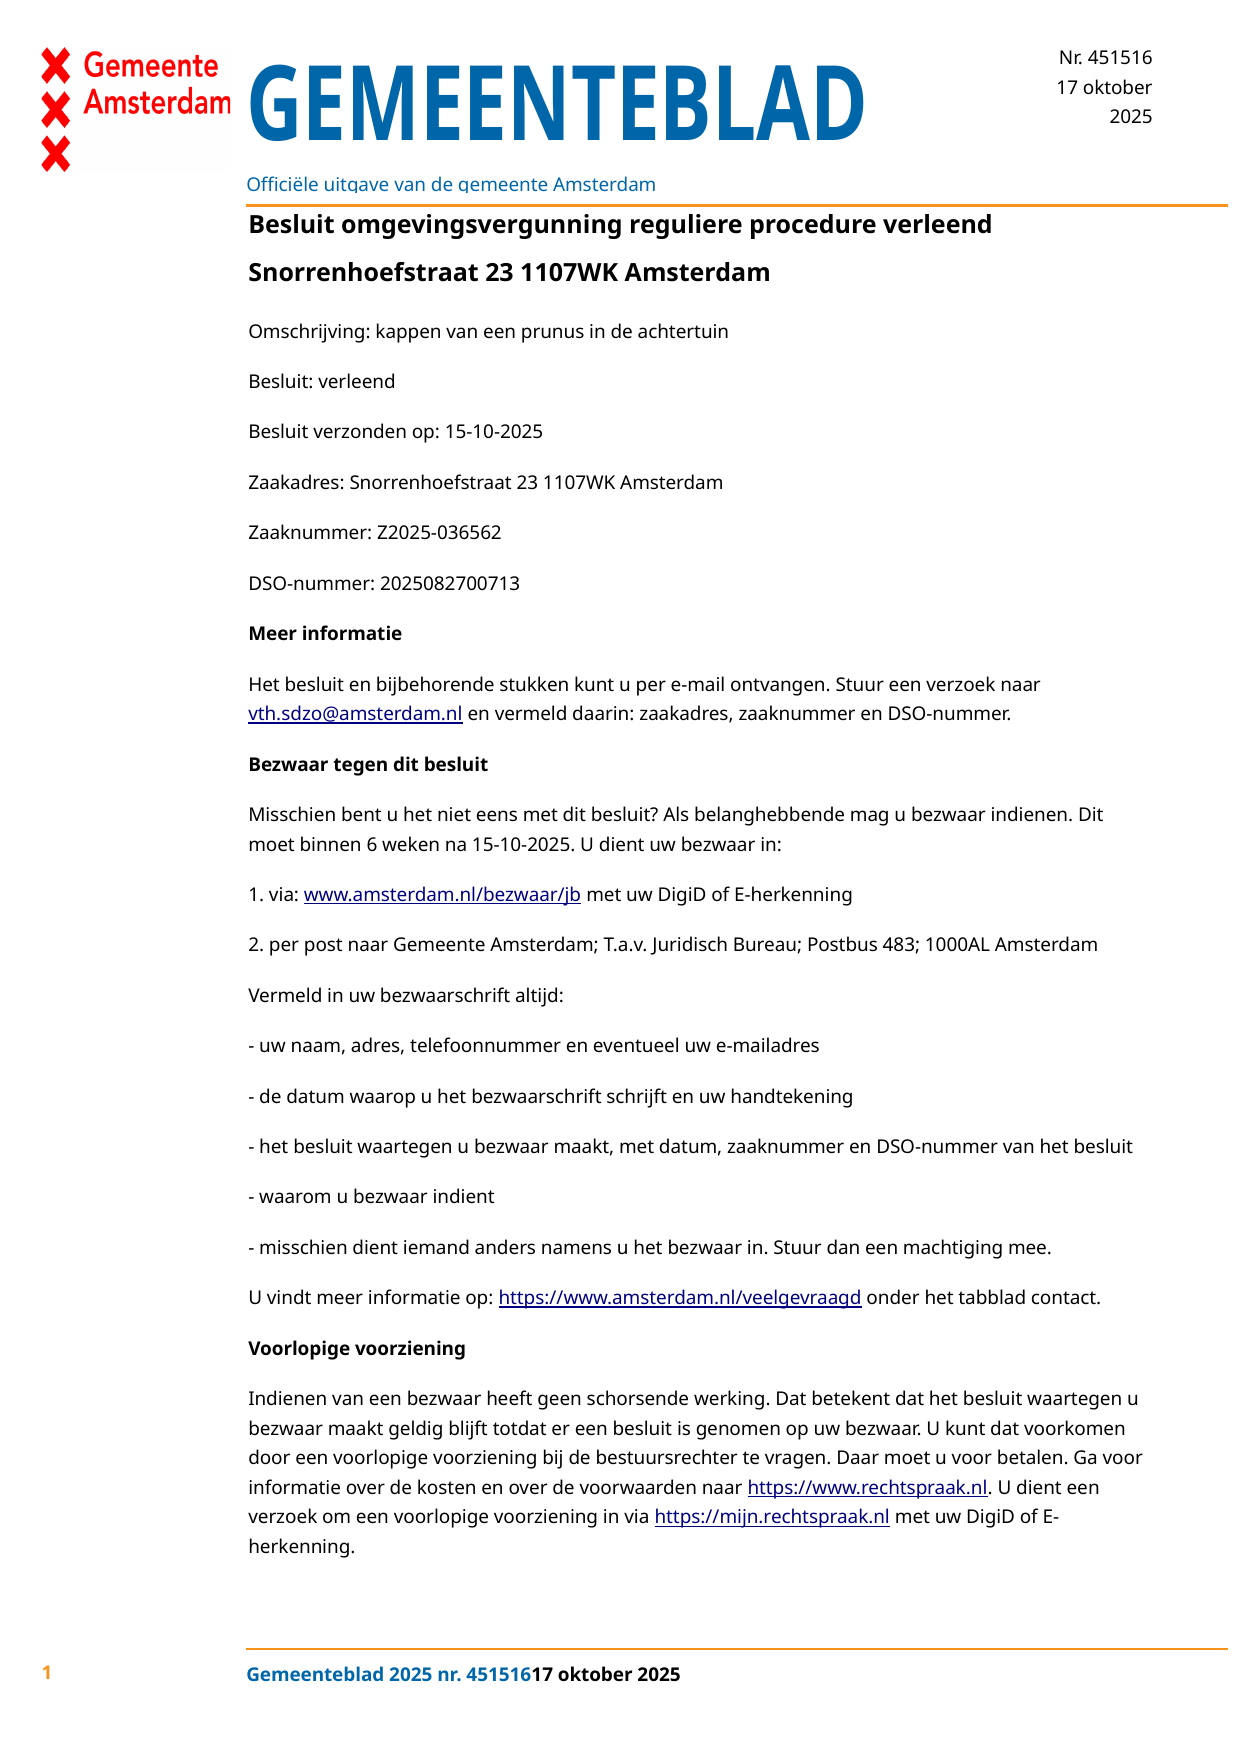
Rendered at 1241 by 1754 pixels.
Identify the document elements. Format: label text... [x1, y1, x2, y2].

text Vermeld in uw bezwaarschrift altijd: [248, 982, 1152, 1008]
text - misschien dient iemand anders namens u het bezwaar in. Stuur dan een machtiging mee. [248, 1234, 1152, 1260]
picture [41, 47, 231, 172]
text Indienen van een bezwaar heeft geen schorsende werking. Dat betekent dat het besluit waartegen u bezwaar maakt geldig blijft totdat er een besluit is genomen op uw bezwaar. U kunt dat voorkomen door een voorlopige voorziening bij de bestuursrechter te vragen. Daar moet u voor betalen. Ga voor informatie over de kosten en over de voorwaarden naar https://www.rechtspraak.nl. U dient een verzoek om een voorlopige voorziening in via https://mijn.rechtspraak.nl met uw DigiD of E-herkenning. [248, 1385, 1152, 1559]
text Besluit verzonden op: 15-10-2025 [248, 419, 1152, 444]
text DSO-nummer: 2025082700713 [248, 570, 1152, 596]
text Bezwaar tegen dit besluit [248, 751, 1152, 777]
text Omschrijving: kappen van een prunus in de achtertuin [248, 318, 1152, 344]
text Zaaknummer: Z2025-036562 [248, 519, 1152, 545]
text U vindt meer informatie op: https://www.amsterdam.nl/veelgevraagd onder het tabblad contact. [248, 1284, 1152, 1310]
text - waarom u bezwaar indient [248, 1184, 1152, 1209]
text Meer informatie [248, 620, 1152, 646]
text Het besluit en bijbehorende stukken kunt u per e-mail ontvangen. Stuur een verzoek naar vth.sdzo@amsterdam.nl en vermeld daarin: zaakadres, zaaknummer en DSO-nummer. [248, 671, 1152, 726]
text Besluit omgevingsvergunning reguliere procedure verleend Snorrenhoefstraat 23 1107WK Amsterdam [248, 207, 1152, 288]
text Misschien bent u het niet eens met dit besluit? Als belanghebbende mag u bezwaar indienen. Dit moet binnen 6 weken na 15-10-2025. U dient uw bezwaar in: [248, 801, 1152, 857]
text 2. per post naar Gemeente Amsterdam; T.a.v. Juridisch Bureau; Postbus 483; 1000AL Amsterdam [248, 932, 1152, 957]
text Zaakadres: Snorrenhoefstraat 23 1107WK Amsterdam [248, 469, 1152, 495]
text Besluit: verleend [248, 368, 1152, 394]
text - de datum waarop u het bezwaarschrift schrijft en uw handtekening [248, 1083, 1152, 1109]
text 1. via: www.amsterdam.nl/bezwaar/jb met uw DigiD of E-herkenning [248, 881, 1152, 907]
text Voorlopige voorziening [248, 1335, 1152, 1361]
text - het besluit waartegen u bezwaar maakt, met datum, zaaknummer en DSO-nummer van het besluit [248, 1133, 1152, 1159]
text - uw naam, adres, telefoonnummer en eventueel uw e-mailadres [248, 1032, 1152, 1058]
